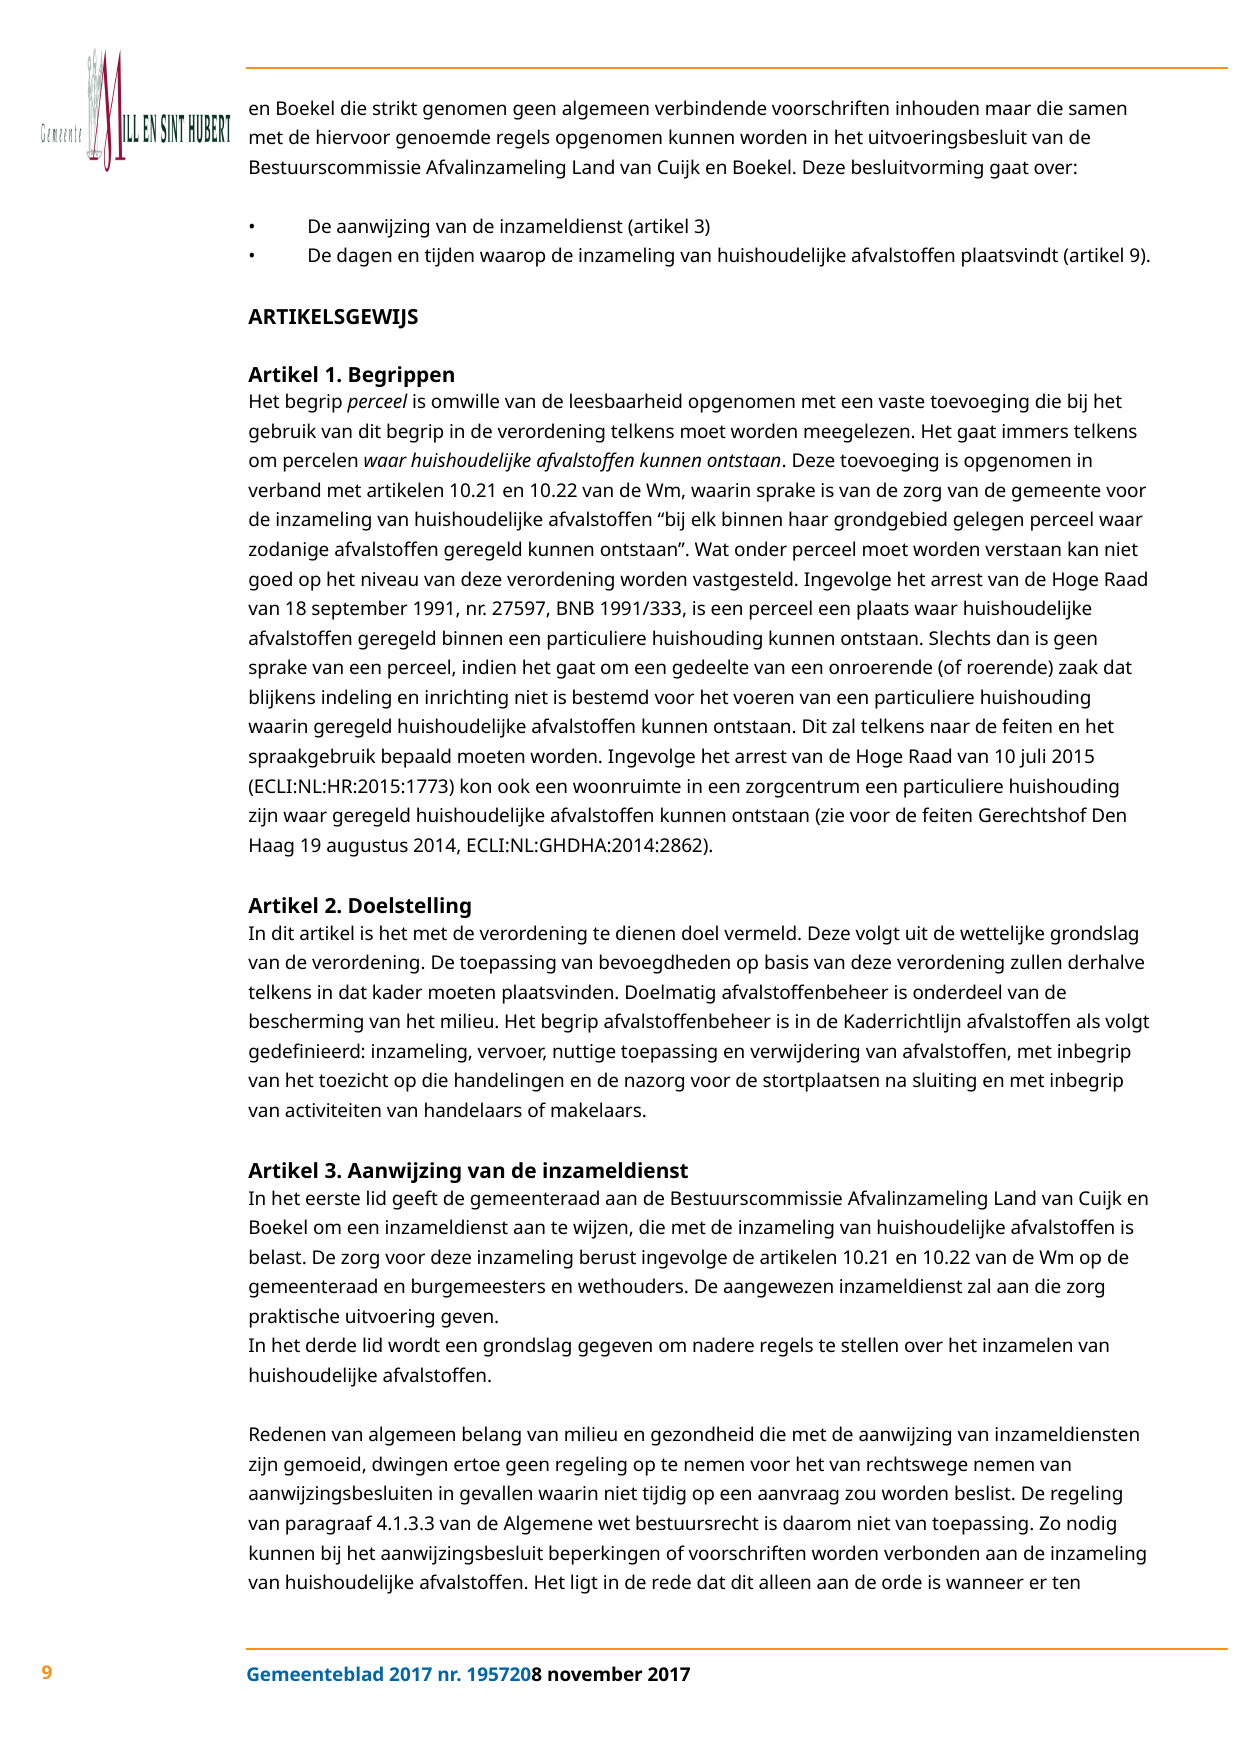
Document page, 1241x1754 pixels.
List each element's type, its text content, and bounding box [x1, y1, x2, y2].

text en Boekel die strikt genomen geen algemeen verbindende voorschriften inhouden maar die samen met de hiervoor genoemde regels opgenomen kunnen worden in het uitvoeringsbesluit van de Bestuurscommissie Afvalinzameling Land van Cuijk en Boekel. Deze besluitvorming gaat over: [248, 95, 1152, 180]
text In het derde lid wordt een grondslag gegeven om nadere regels te stellen over het inzamelen van huishoudelijke afvalstoffen. [248, 1333, 1152, 1388]
text In dit artikel is het met de verordening te dienen doel vermeld. Deze volgt uit de wettelijke grondslag van de verordening. De toepassing van bevoegdheden op basis van deze verordening zullen derhalve telkens in dat kader moeten plaatsvinden. Doelmatig afvalstoffenbeheer is onderdeel van de bescherming van het milieu. Het begrip afvalstoffenbeheer is in de Kaderrichtlijn afvalstoffen als volgt gedefinieerd: inzameling, vervoer, nuttige toepassing en verwijdering van afvalstoffen, met inbegrip van het toezicht op die handelingen en de nazorg voor de stortplaatsen na sluiting en met inbegrip van activiteiten van handelaars of makelaars. [248, 920, 1152, 1123]
text Artikel 3. Aanwijzing van de inzameldienst [248, 1156, 1152, 1185]
list De dagen en tijden waarop de inzameling van huishoudelijke afvalstoffen plaatsvindt (artikel 9). [248, 243, 1152, 268]
text In het eerste lid geeft de gemeenteraad aan de Bestuurscommissie Afvalinzameling Land van Cuijk en Boekel om een inzameldienst aan te wijzen, die met de inzameling van huishoudelijke afvalstoffen is belast. De zorg voor deze inzameling berust ingevolge de artikelen 10.21 en 10.22 van de Wm op de gemeenteraad en burgemeesters en wethouders. De aangewezen inzameldienst zal aan die zorg praktische uitvoering geven. [248, 1185, 1152, 1329]
text Artikel 2. Doelstelling [248, 891, 1152, 920]
text Het begrip perceel is omwille van de leesbaarheid opgenomen met een vaste toevoeging die bij het gebruik van dit begrip in de verordening telkens moet worden meegelezen. Het gaat immers telkens om percelen waar huishoudelijke afvalstoffen kunnen ontstaan. Deze toevoeging is opgenomen in verband met artikelen 10.21 en 10.22 van de Wm, waarin sprake is van de zorg van de gemeente voor de inzameling van huishoudelijke afvalstoffen “bij elk binnen haar grondgebied gelegen perceel waar zodanige afvalstoffen geregeld kunnen ontstaan”. Wat onder perceel moet worden verstaan kan niet goed op het niveau van deze verordening worden vastgesteld. Ingevolge het arrest van de Hoge Raad van 18 september 1991, nr. 27597, BNB 1991/333, is een perceel een plaats waar huishoudelijke afvalstoffen geregeld binnen een particuliere huishouding kunnen ontstaan. Slechts dan is geen sprake van een perceel, indien het gaat om een gedeelte van een onroerende (of roerende) zaak dat blijkens indeling en inrichting niet is bestemd voor het voeren van een particuliere huishouding waarin geregeld huishoudelijke afvalstoffen kunnen ontstaan. Dit zal telkens naar de feiten en het spraakgebruik bepaald moeten worden. Ingevolge het arrest van de Hoge Raad van 10 juli 2015 (ECLI:NL:HR:2015:1773) kon ook een woonruimte in een zorgcentrum een particuliere huishouding zijn waar geregeld huishoudelijke afvalstoffen kunnen ontstaan (zie voor de feiten Gerechtshof Den Haag 19 augustus 2014, ECLI:NL:GHDHA:2014:2862). [248, 388, 1152, 858]
text Redenen van algemeen belang van milieu en gezondheid die met de aanwijzing van inzameldiensten zijn gemoeid, dwingen ertoe geen regeling op te nemen voor het van rechtswege nemen van aanwijzingsbesluiten in gevallen waarin niet tijdig op een aanvraag zou worden beslist. De regeling van paragraaf 4.1.3.3 van de Algemene wet bestuursrecht is daarom niet van toepassing. Zo nodig kunnen bij het aanwijzingsbesluit beperkingen of voorschriften worden verbonden aan de inzameling van huishoudelijke afvalstoffen. Het ligt in de rede dat dit alleen aan de orde is wanneer er ten [248, 1421, 1152, 1595]
list De aanwijzing van de inzameldienst (artikel 3) [248, 213, 1152, 239]
text Artikel 1. Begrippen [248, 360, 1152, 388]
picture [41, 47, 231, 172]
text ARTIKELSGEWIJS [248, 302, 1152, 330]
